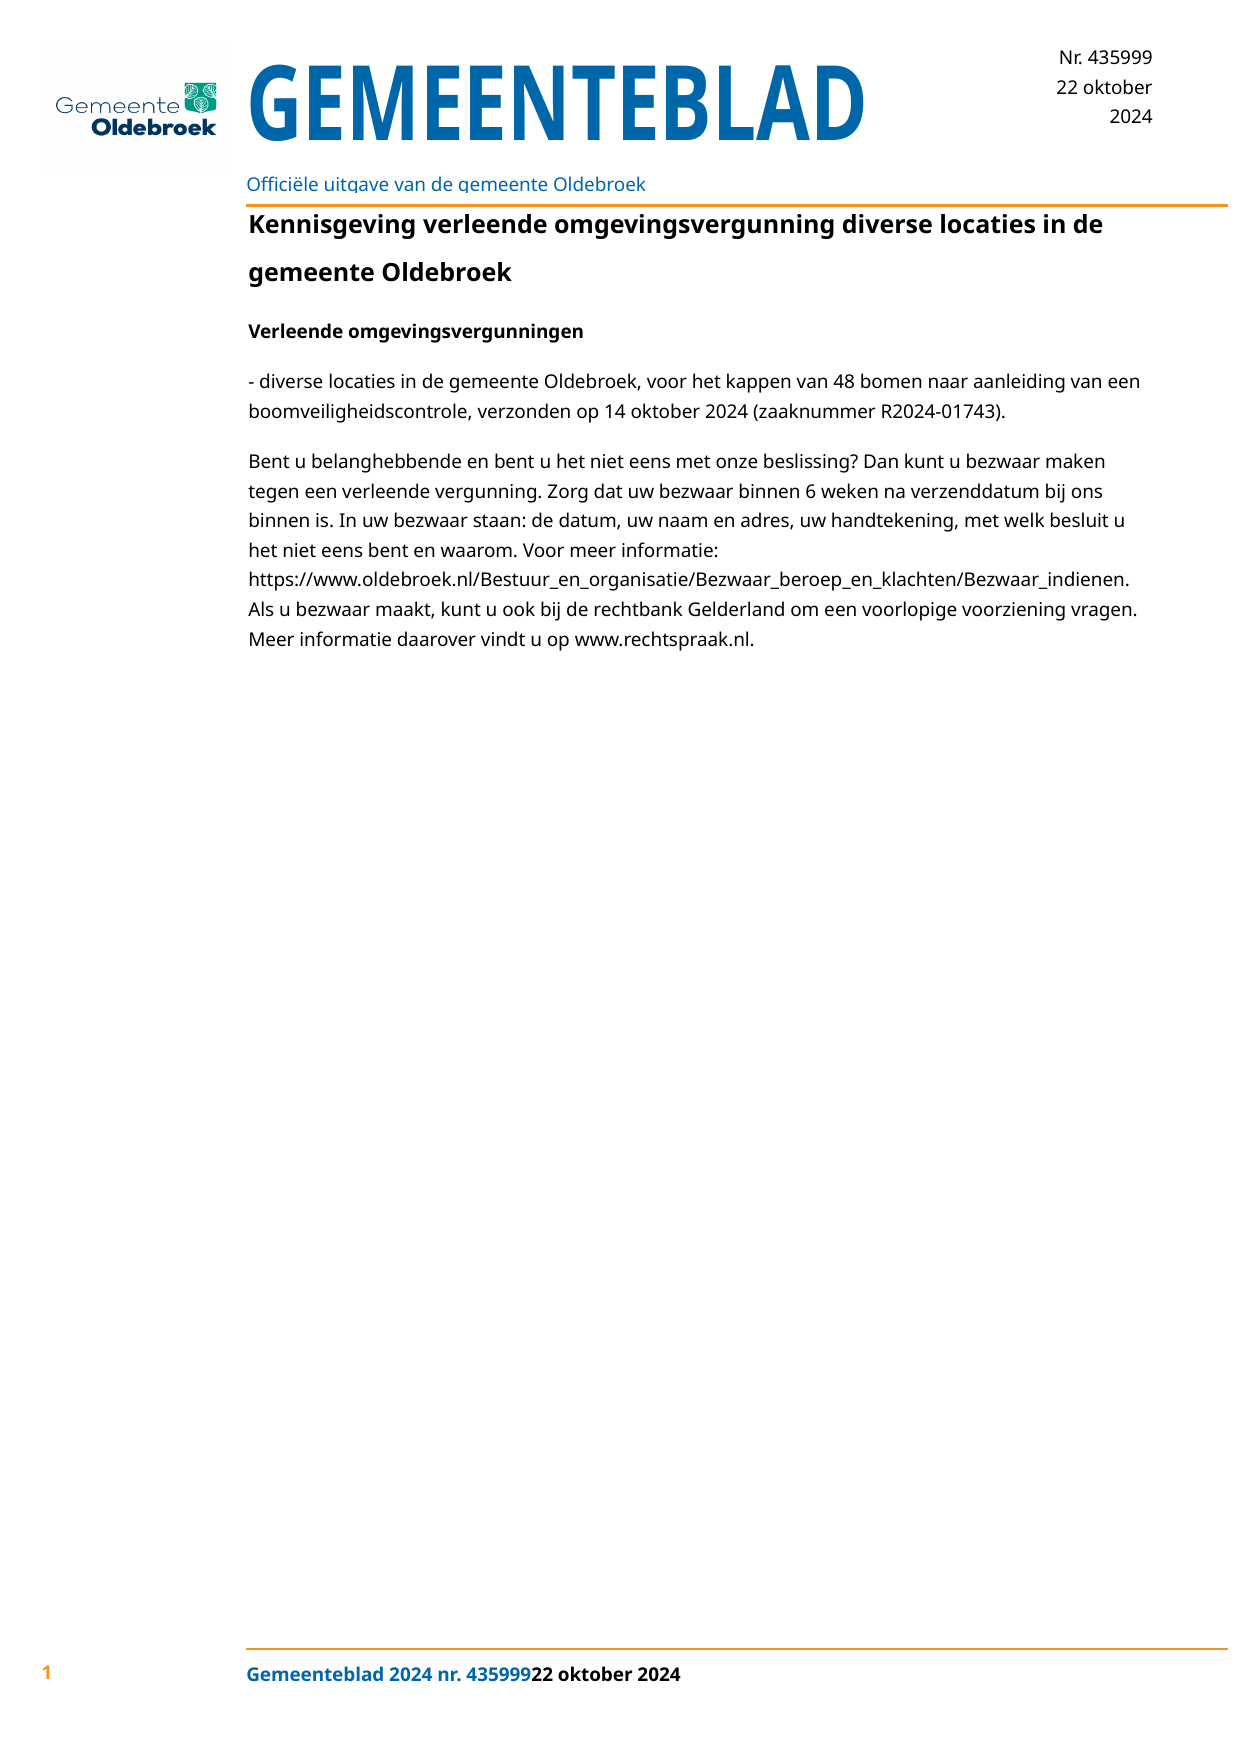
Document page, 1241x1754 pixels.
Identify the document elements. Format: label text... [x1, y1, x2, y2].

text Verleende omgevingsvergunningen [248, 318, 1152, 344]
text Kennisgeving verleende omgevingsvergunning diverse locaties in de gemeente Oldebroek [248, 207, 1152, 288]
text - diverse locaties in de gemeente Oldebroek, voor het kappen van 48 bomen naar aanleiding van een boomveiligheidscontrole, verzonden op 14 oktober 2024 (zaaknummer R2024-01743). [248, 368, 1152, 424]
picture [41, 47, 231, 172]
text Bent u belanghebbende en bent u het niet eens met onze beslissing? Dan kunt u bezwaar maken tegen een verleende vergunning. Zorg dat uw bezwaar binnen 6 weken na verzenddatum bij ons binnen is. In uw bezwaar staan: de datum, uw naam en adres, uw handtekening, met welk besluit u het niet eens bent en waarom. Voor meer informatie: https://www.oldebroek.nl/Bestuur_en_organisatie/Bezwaar_beroep_en_klachten/Bezwaar_indienen. Als u bezwaar maakt, kunt u ook bij de rechtbank Gelderland om een voorlopige voorziening vragen. Meer informatie daarover vindt u op www.rechtspraak.nl. [248, 448, 1152, 652]
